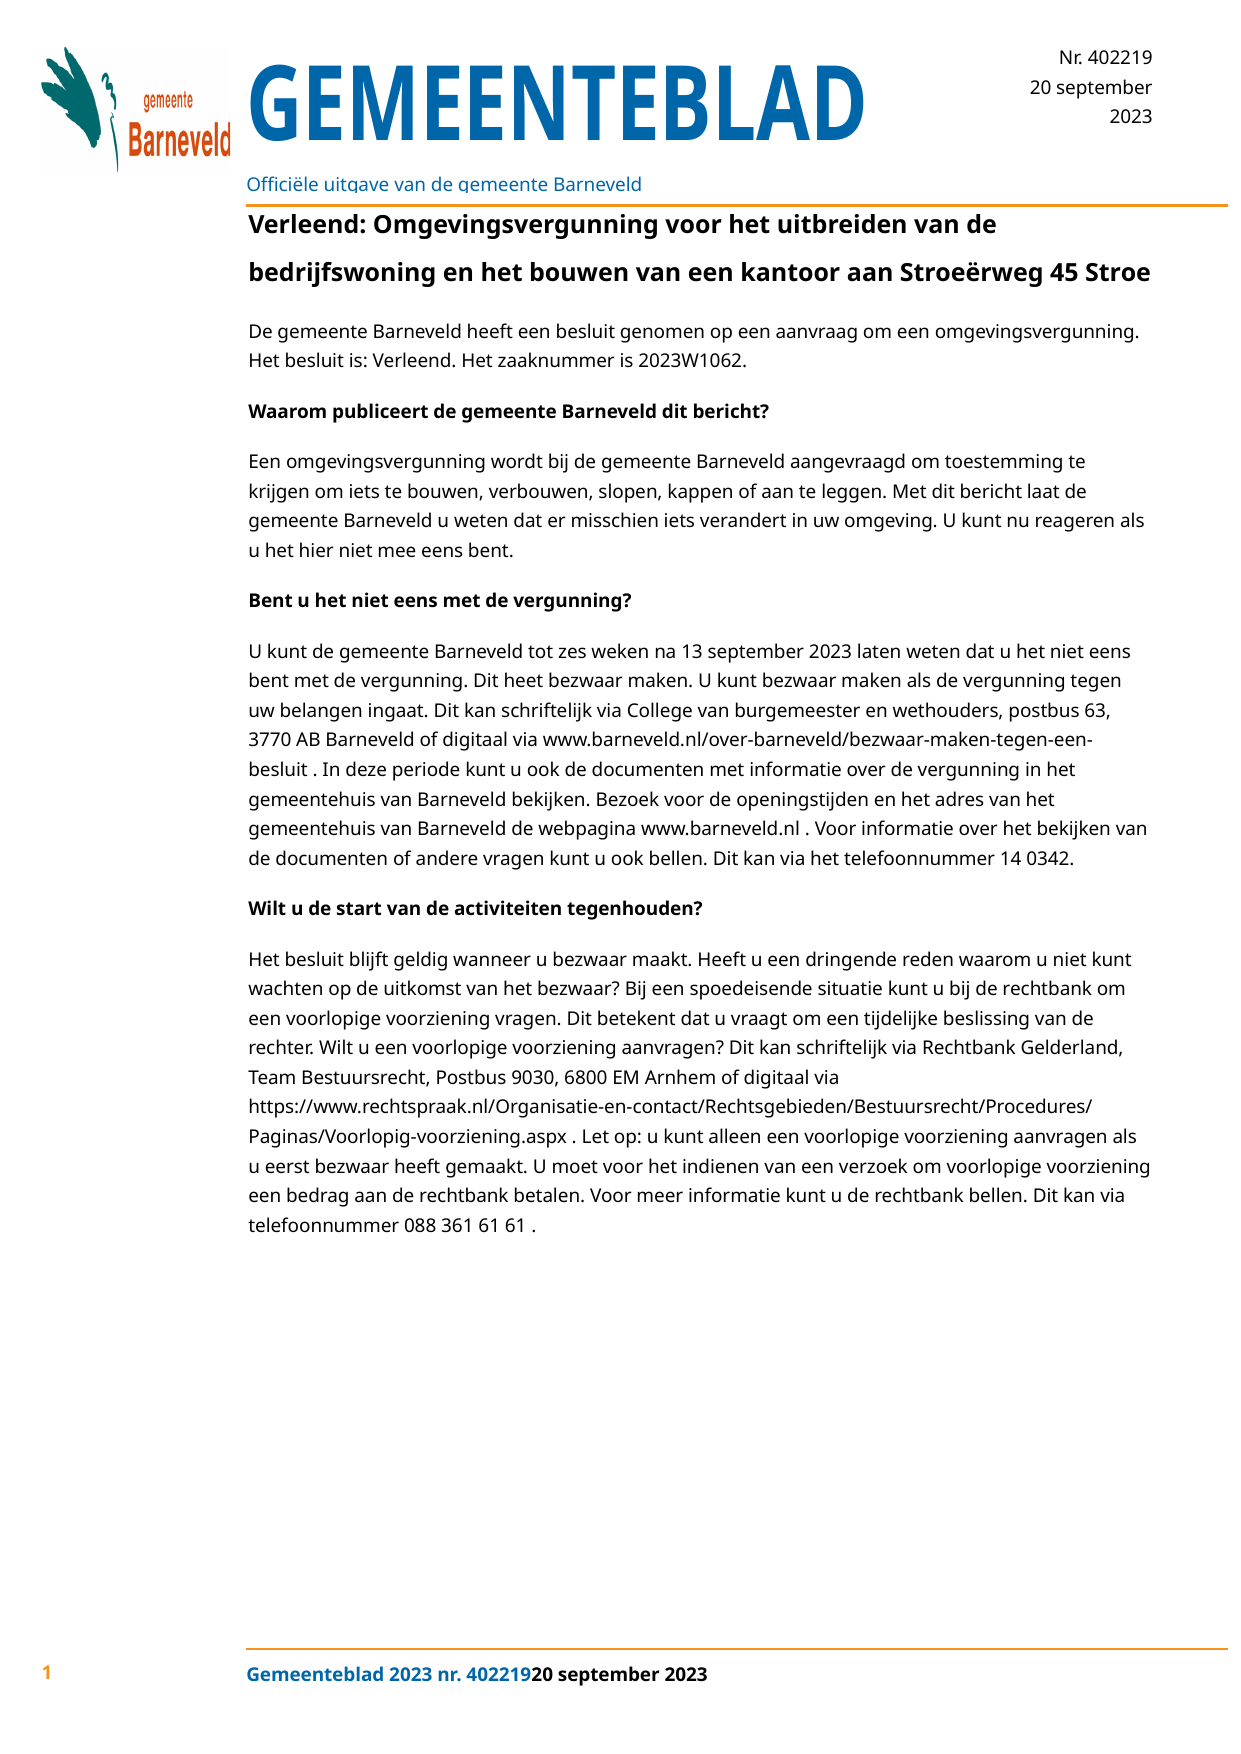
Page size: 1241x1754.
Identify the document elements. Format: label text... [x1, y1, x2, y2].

text Bent u het niet eens met de vergunning? [248, 587, 1152, 613]
text Een omgevingsvergunning wordt bij de gemeente Barneveld aangevraagd om toestemming te krijgen om iets te bouwen, verbouwen, slopen, kappen of aan te leggen. Met dit bericht laat de gemeente Barneveld u weten dat er misschien iets verandert in uw omgeving. U kunt nu reageren als u het hier niet mee eens bent. [248, 448, 1152, 563]
text Waarom publiceert de gemeente Barneveld dit bericht? [248, 398, 1152, 424]
text De gemeente Barneveld heeft een besluit genomen op een aanvraag om een omgevingsvergunning. Het besluit is: Verleend. Het zaaknummer is 2023W1062. [248, 318, 1152, 373]
text U kunt de gemeente Barneveld tot zes weken na 13 september 2023 laten weten dat u het niet eens bent met de vergunning. Dit heet bezwaar maken. U kunt bezwaar maken als de vergunning tegen uw belangen ingaat. Dit kan schriftelijk via College van burgemeester en wethouders, postbus 63, 3770 AB Barneveld of digitaal via www.barneveld.nl/over-barneveld/bezwaar-maken-tegen-een-besluit . In deze periode kunt u ook de documenten met informatie over de vergunning in het gemeentehuis van Barneveld bekijken. Bezoek voor de openingstijden en het adres van het gemeentehuis van Barneveld de webpagina www.barneveld.nl . Voor informatie over het bekijken van de documenten of andere vragen kunt u ook bellen. Dit kan via het telefoonnummer 14 0342. [248, 638, 1152, 871]
text Het besluit blijft geldig wanneer u bezwaar maakt. Heeft u een dringende reden waarom u niet kunt wachten op de uitkomst van het bezwaar? Bij een spoedeisende situatie kunt u bij de rechtbank om een voorlopige voorziening vragen. Dit betekent dat u vraagt om een tijdelijke beslissing van de rechter. Wilt u een voorlopige voorziening aanvragen? Dit kan schriftelijk via Rechtbank Gelderland, Team Bestuursrecht, Postbus 9030, 6800 EM Arnhem of digitaal via https://www.rechtspraak.nl/Organisatie-en-contact/Rechtsgebieden/Bestuursrecht/Procedures/Paginas/Voorlopig-voorziening.aspx . Let op: u kunt alleen een voorlopige voorziening aanvragen als u eerst bezwaar heeft gemaakt. U moet voor het indienen van een verzoek om voorlopige voorziening een bedrag aan de rechtbank betalen. Voor meer informatie kunt u de rechtbank bellen. Dit kan via telefoonnummer 088 361 61 61 . [248, 946, 1152, 1238]
picture [41, 47, 231, 172]
text Wilt u de start van de activiteiten tegenhouden? [248, 895, 1152, 921]
text Verleend: Omgevingsvergunning voor het uitbreiden van de bedrijfswoning en het bouwen van een kantoor aan Stroeërweg 45 Stroe [248, 207, 1152, 288]
